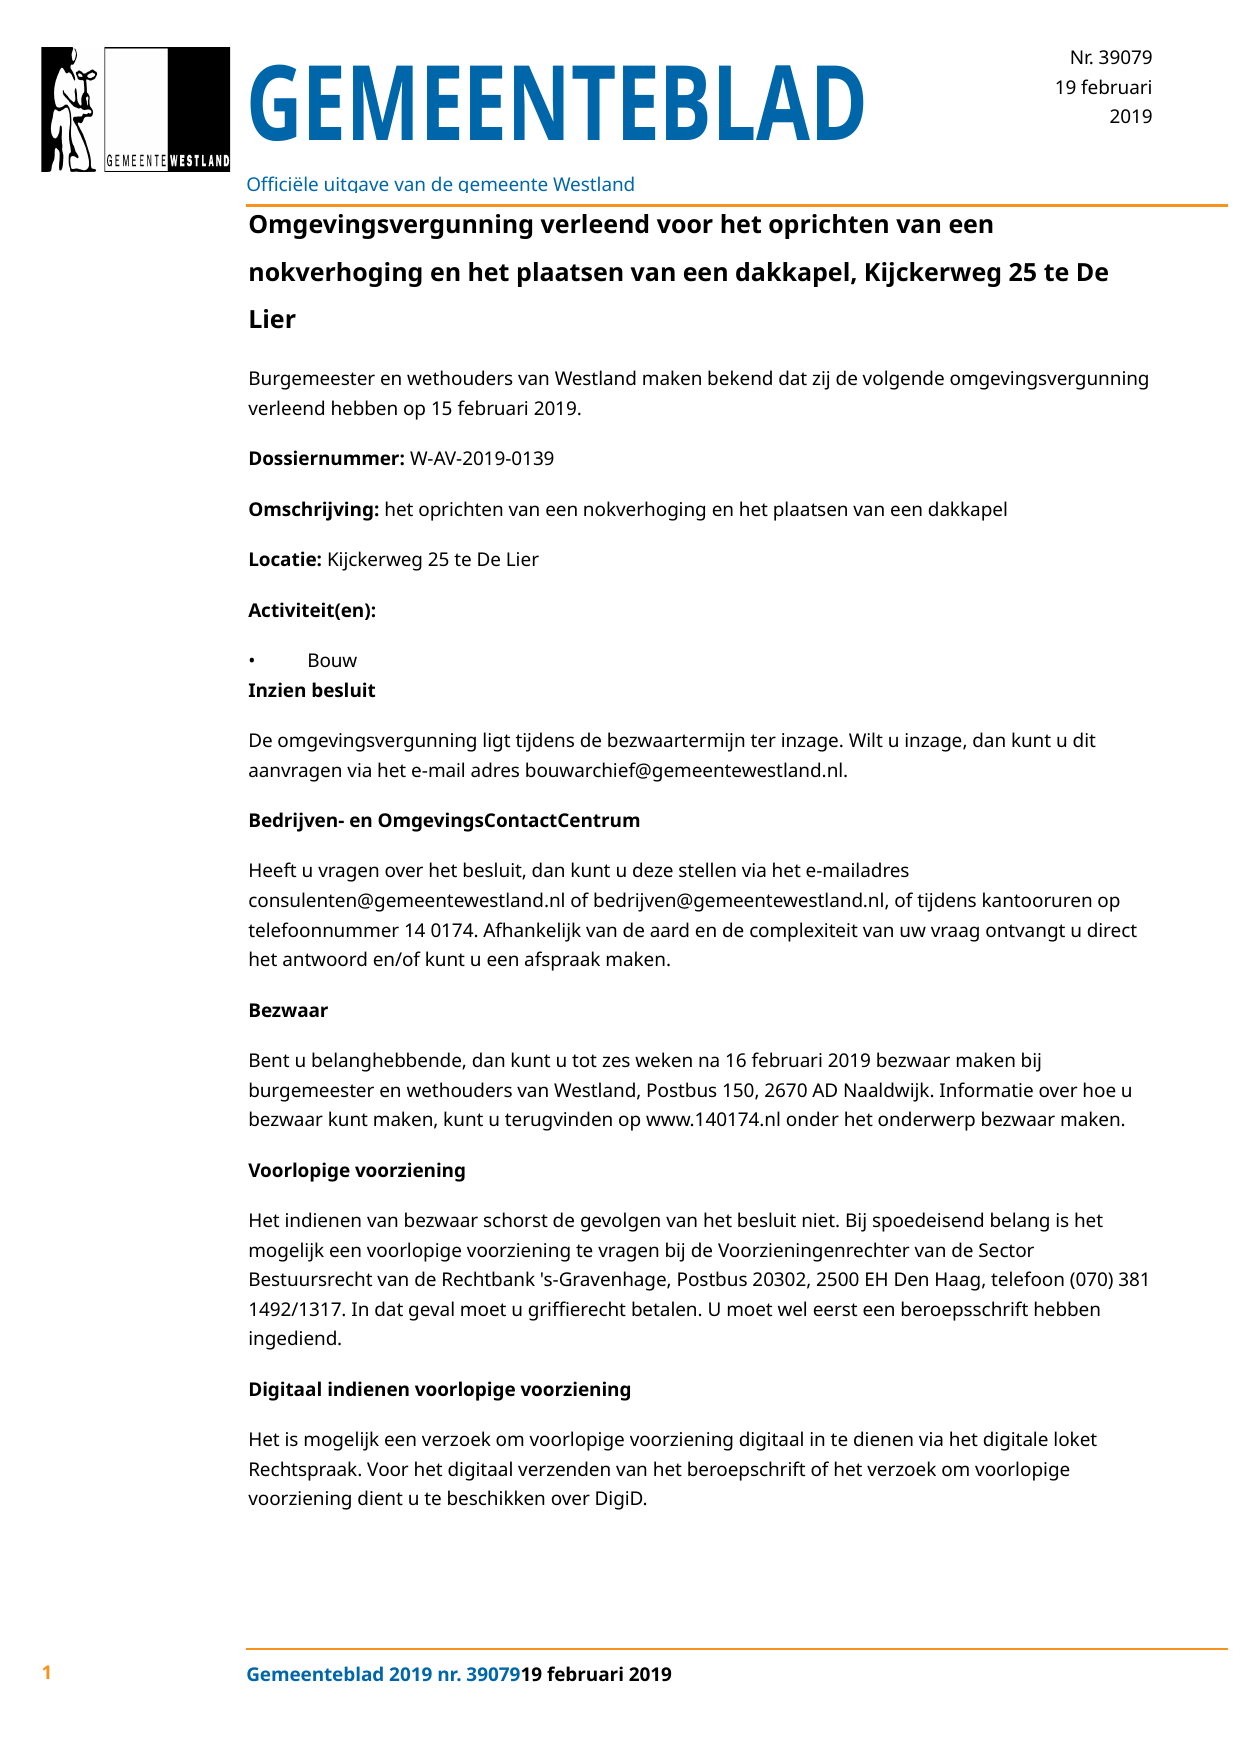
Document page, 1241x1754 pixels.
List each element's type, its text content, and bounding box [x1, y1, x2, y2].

text Inzien besluit [248, 677, 1152, 702]
list Bouw [248, 647, 1152, 673]
text Activiteit(en): [248, 597, 1152, 622]
text Heeft u vragen over het besluit, dan kunt u deze stellen via het e-mailadres consulenten@gemeentewestland.nl of bedrijven@gemeentewestland.nl, of tijdens kantooruren op telefoonnummer 14 0174. Afhankelijk van de aard en de complexiteit van uw vraag ontvangt u direct het antwoord en/of kunt u een afspraak maken. [248, 858, 1152, 972]
text Het is mogelijk een verzoek om voorlopige voorziening digitaal in te dienen via het digitale loket Rechtspraak. Voor het digitaal verzenden van het beroepschrift of het verzoek om voorlopige voorziening dient u te beschikken over DigiD. [248, 1426, 1152, 1511]
text Bedrijven- en OmgevingsContactCentrum [248, 807, 1152, 833]
text Het indienen van bezwaar schorst de gevolgen van het besluit niet. Bij spoedeisend belang is het mogelijk een voorlopige voorziening te vragen bij de Voorzieningenrechter van de Sector Bestuursrecht van de Rechtbank 's-Gravenhage, Postbus 20302, 2500 EH Den Haag, telefoon (070) 381 1492/1317. In dat geval moet u griffierecht betalen. U moet wel eerst een beroepsschrift hebben ingediend. [248, 1207, 1152, 1351]
picture [41, 47, 231, 172]
text Omgevingsvergunning verleend voor het oprichten van een nokverhoging en het plaatsen van een dakkapel, Kijckerweg 25 te De Lier [248, 207, 1152, 336]
text Voorlopige voorziening [248, 1157, 1152, 1182]
text De omgevingsvergunning ligt tijdens de bezwaartermijn ter inzage. Wilt u inzage, dan kunt u dit aanvragen via het e-mail adres bouwarchief@gemeentewestland.nl. [248, 727, 1152, 782]
text Burgemeester en wethouders van Westland maken bekend dat zij de volgende omgevingsvergunning verleend hebben op 15 februari 2019. [248, 366, 1152, 421]
text Bezwaar [248, 997, 1152, 1022]
text Dossiernummer: W-AV-2019-0139 [248, 446, 1152, 471]
text Locatie: Kijckerweg 25 te De Lier [248, 546, 1152, 572]
text Bent u belanghebbende, dan kunt u tot zes weken na 16 februari 2019 bezwaar maken bij burgemeester en wethouders van Westland, Postbus 150, 2670 AD Naaldwijk. Informatie over hoe u bezwaar kunt maken, kunt u terugvinden op www.140174.nl onder het onderwerp bezwaar maken. [248, 1047, 1152, 1132]
text Digitaal indienen voorlopige voorziening [248, 1376, 1152, 1402]
text Omschrijving: het oprichten van een nokverhoging en het plaatsen van een dakkapel [248, 496, 1152, 522]
